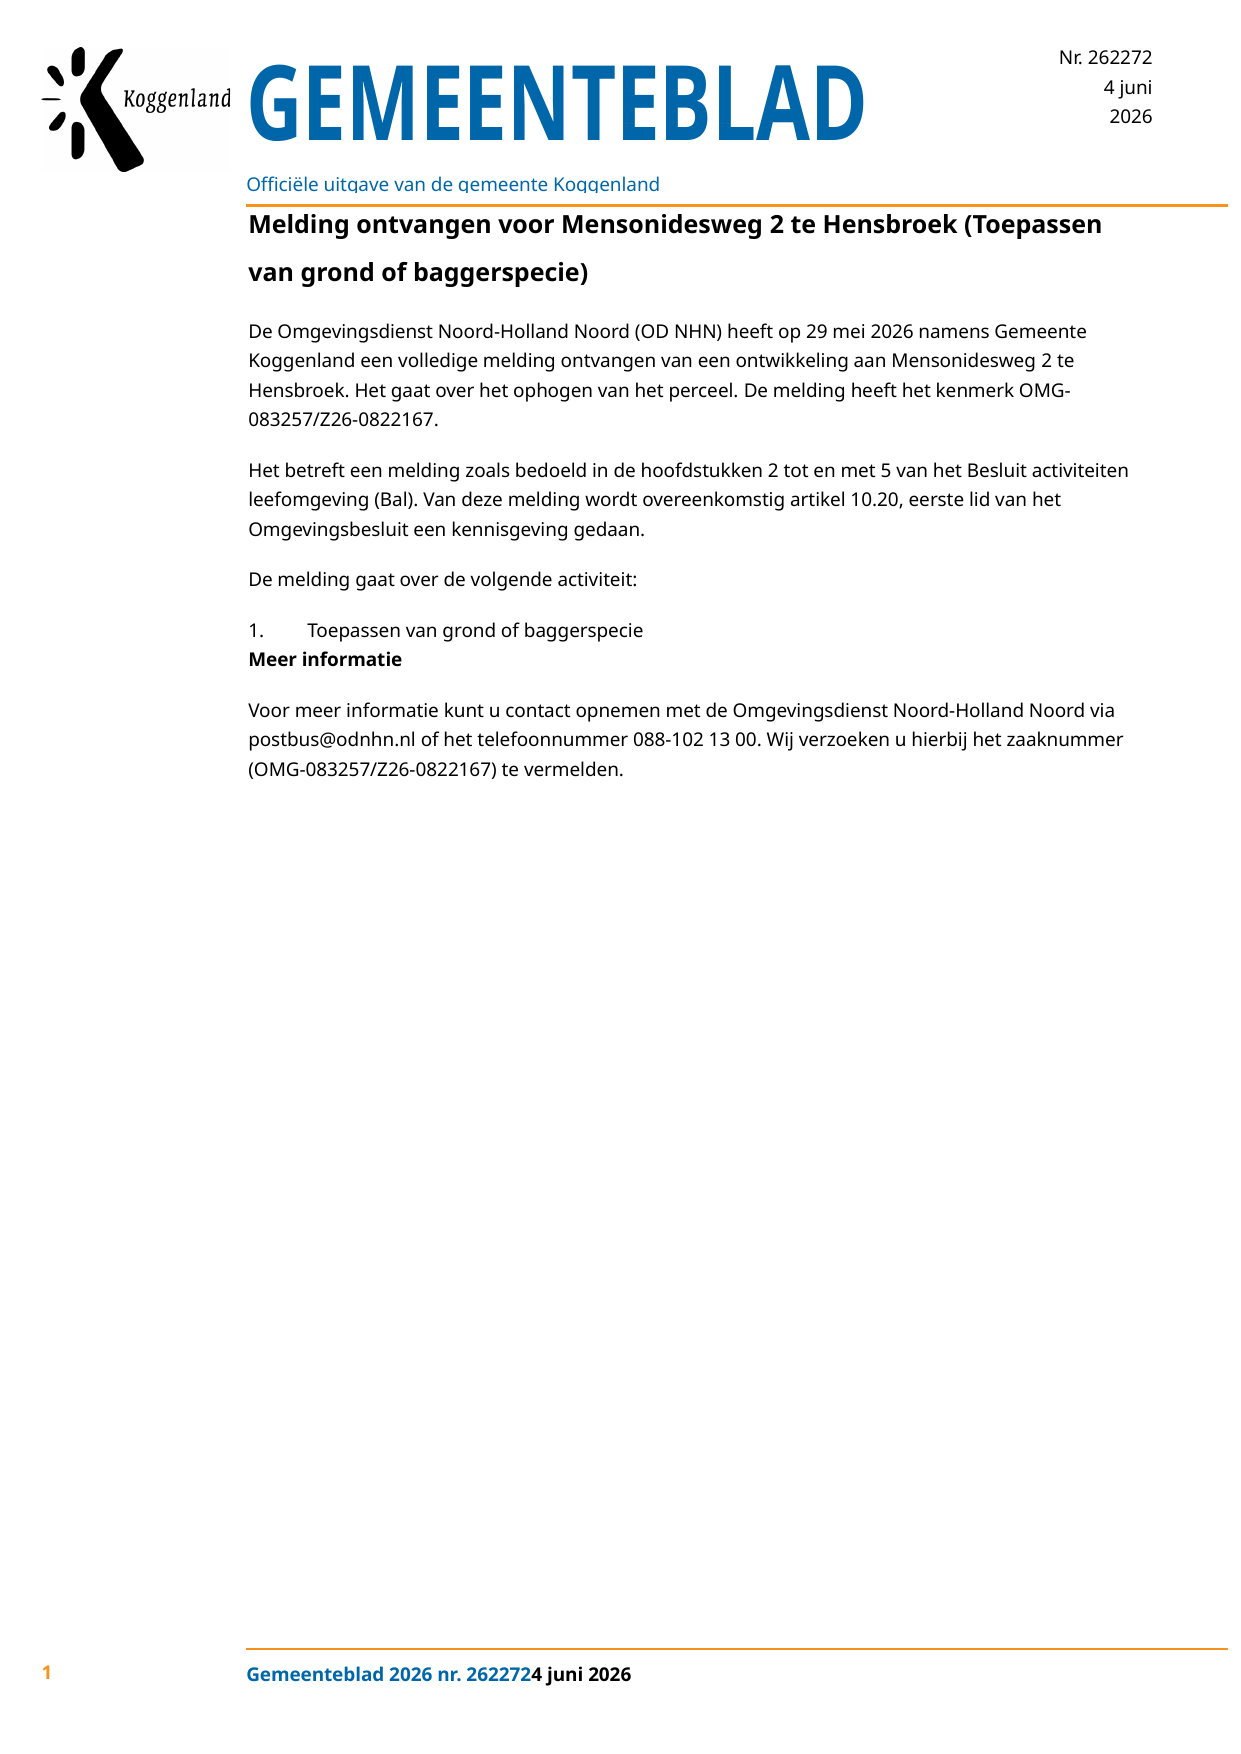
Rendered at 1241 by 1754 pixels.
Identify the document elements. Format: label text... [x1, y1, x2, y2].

text Het betreft een melding zoals bedoeld in de hoofdstukken 2 tot en met 5 van het Besluit activiteiten leefomgeving (Bal). Van deze melding wordt overeenkomstig artikel 10.20, eerste lid van het Omgevingsbesluit een kennisgeving gedaan. [248, 457, 1152, 542]
list Toepassen van grond of baggerspecie [248, 617, 1152, 643]
text Melding ontvangen voor Mensonidesweg 2 te Hensbroek (Toepassen van grond of baggerspecie) [248, 207, 1152, 288]
picture [41, 47, 231, 172]
text De Omgevingsdienst Noord-Holland Noord (OD NHN) heeft op 29 mei 2026 namens Gemeente Koggenland een volledige melding ontvangen van een ontwikkeling aan Mensonidesweg 2 te Hensbroek. Het gaat over het ophogen van het perceel. De melding heeft het kenmerk OMG-083257/Z26-0822167. [248, 318, 1152, 432]
text Meer informatie [248, 647, 1152, 672]
text De melding gaat over de volgende activiteit: [248, 567, 1152, 592]
text Voor meer informatie kunt u contact opnemen met de Omgevingsdienst Noord-Holland Noord via postbus@odnhn.nl of het telefoonnummer 088-102 13 00. Wij verzoeken u hierbij het zaaknummer (OMG-083257/Z26-0822167) te vermelden. [248, 697, 1152, 782]
